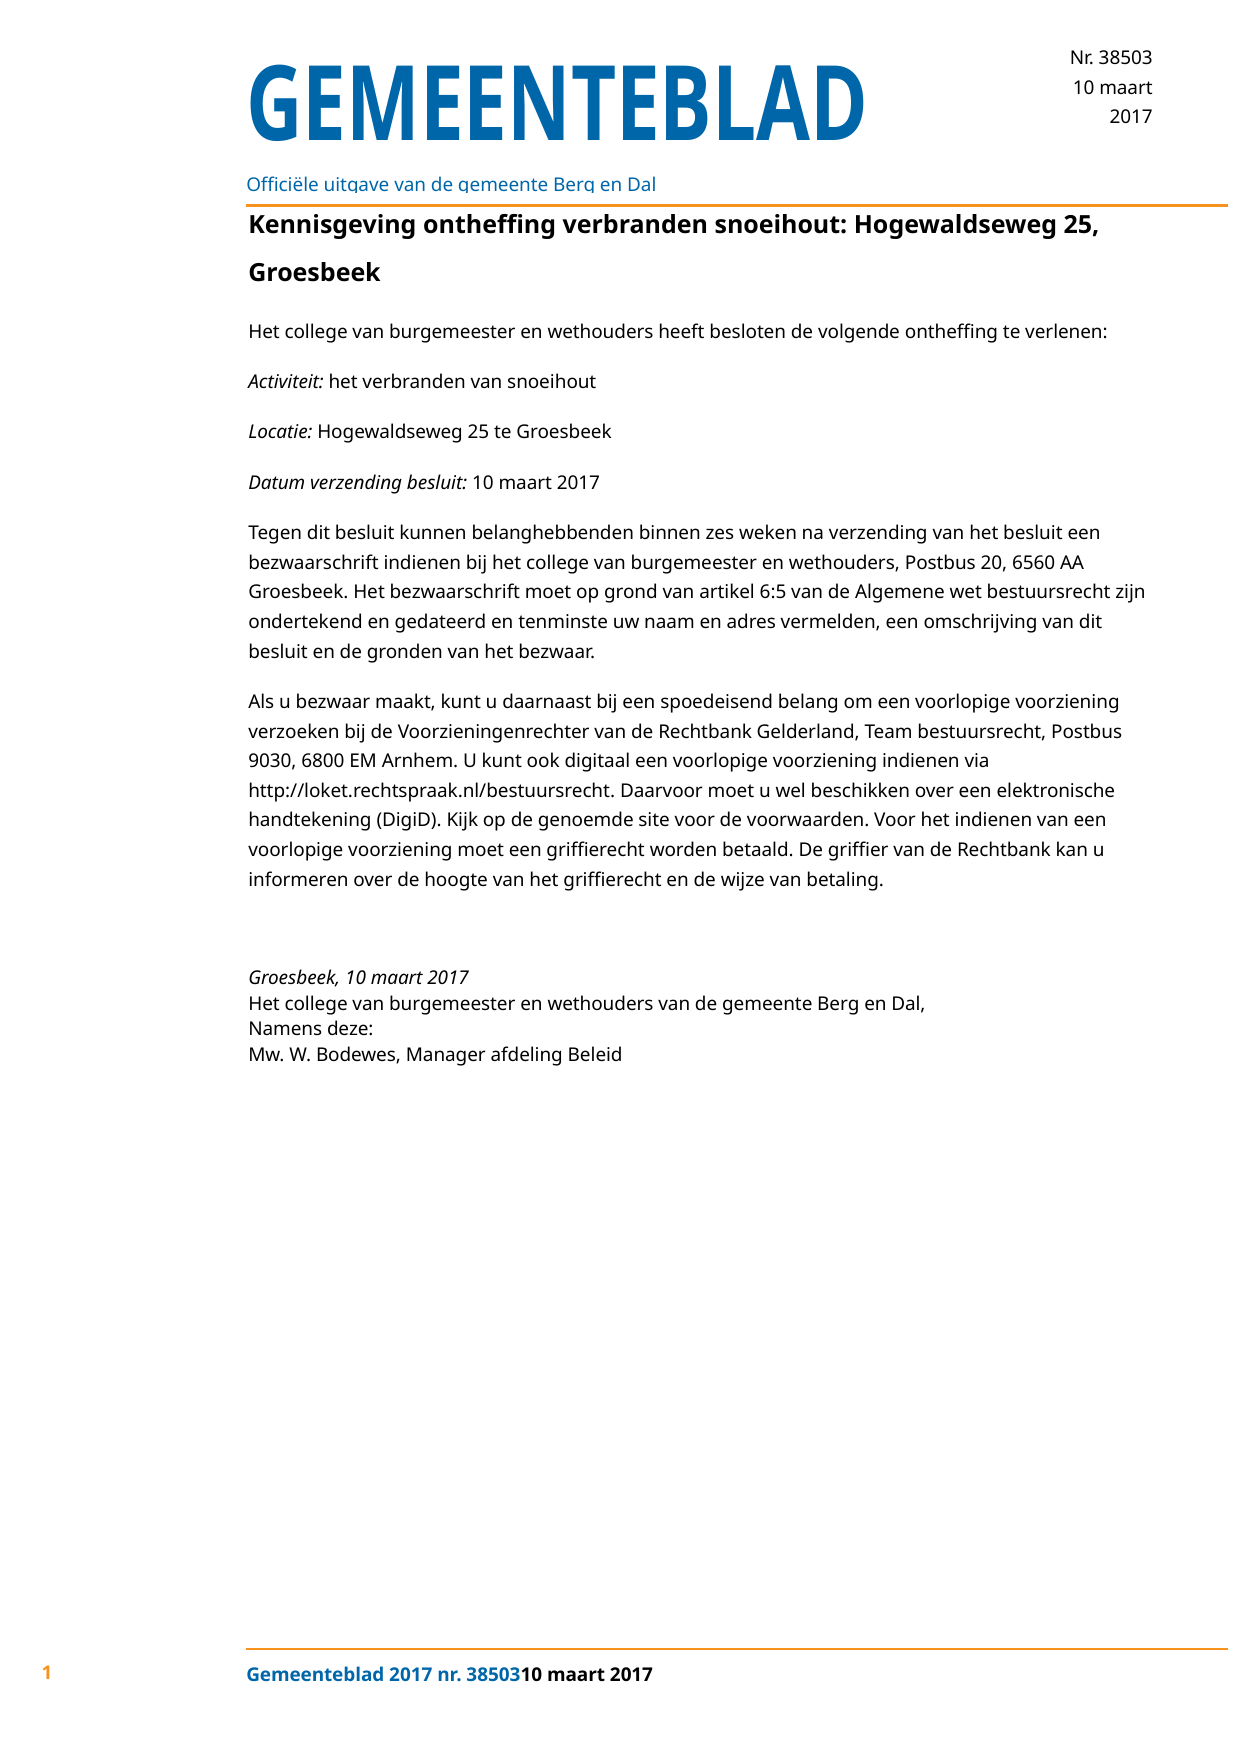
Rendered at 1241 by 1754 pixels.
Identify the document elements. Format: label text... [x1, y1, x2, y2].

text Datum verzending besluit: 10 maart 2017 [248, 469, 1152, 495]
text Locatie: Hogewaldseweg 25 te Groesbeek [248, 419, 1152, 444]
picture [41, 47, 231, 172]
text Namens deze: [248, 1016, 1152, 1041]
text Het college van burgemeester en wethouders van de gemeente Berg en Dal, [248, 990, 1152, 1016]
text Mw. W. Bodewes, Manager afdeling Beleid [248, 1041, 1152, 1067]
text Kennisgeving ontheffing verbranden snoeihout: Hogewaldseweg 25, Groesbeek [248, 207, 1152, 288]
text Het college van burgemeester en wethouders heeft besloten de volgende ontheffing te verlenen: [248, 318, 1152, 344]
text Tegen dit besluit kunnen belanghebbenden binnen zes weken na verzending van het besluit een bezwaarschrift indienen bij het college van burgemeester en wethouders, Postbus 20, 6560 AA Groesbeek. Het bezwaarschrift moet op grond van artikel 6:5 van de Algemene wet bestuursrecht zijn ondertekend en gedateerd en tenminste uw naam en adres vermelden, een omschrijving van dit besluit en de gronden van het bezwaar. [248, 519, 1152, 664]
text Activiteit: het verbranden van snoeihout [248, 368, 1152, 394]
text Als u bezwaar maakt, kunt u daarnaast bij een spoedeisend belang om een voorlopige voorziening verzoeken bij de Voorzieningenrechter van de Rechtbank Gelderland, Team bestuursrecht, Postbus 9030, 6800 EM Arnhem. U kunt ook digitaal een voorlopige voorziening indienen via http://loket.rechtspraak.nl/bestuursrecht. Daarvoor moet u wel beschikken over een elektronische handtekening (DigiD). Kijk op de genoemde site voor de voorwaarden. Voor het indienen van een voorlopige voorziening moet een griffierecht worden betaald. De griffier van de Rechtbank kan u informeren over de hoogte van het griffierecht en de wijze van betaling. [248, 688, 1152, 892]
text Groesbeek, 10 maart 2017 [248, 964, 1152, 990]
